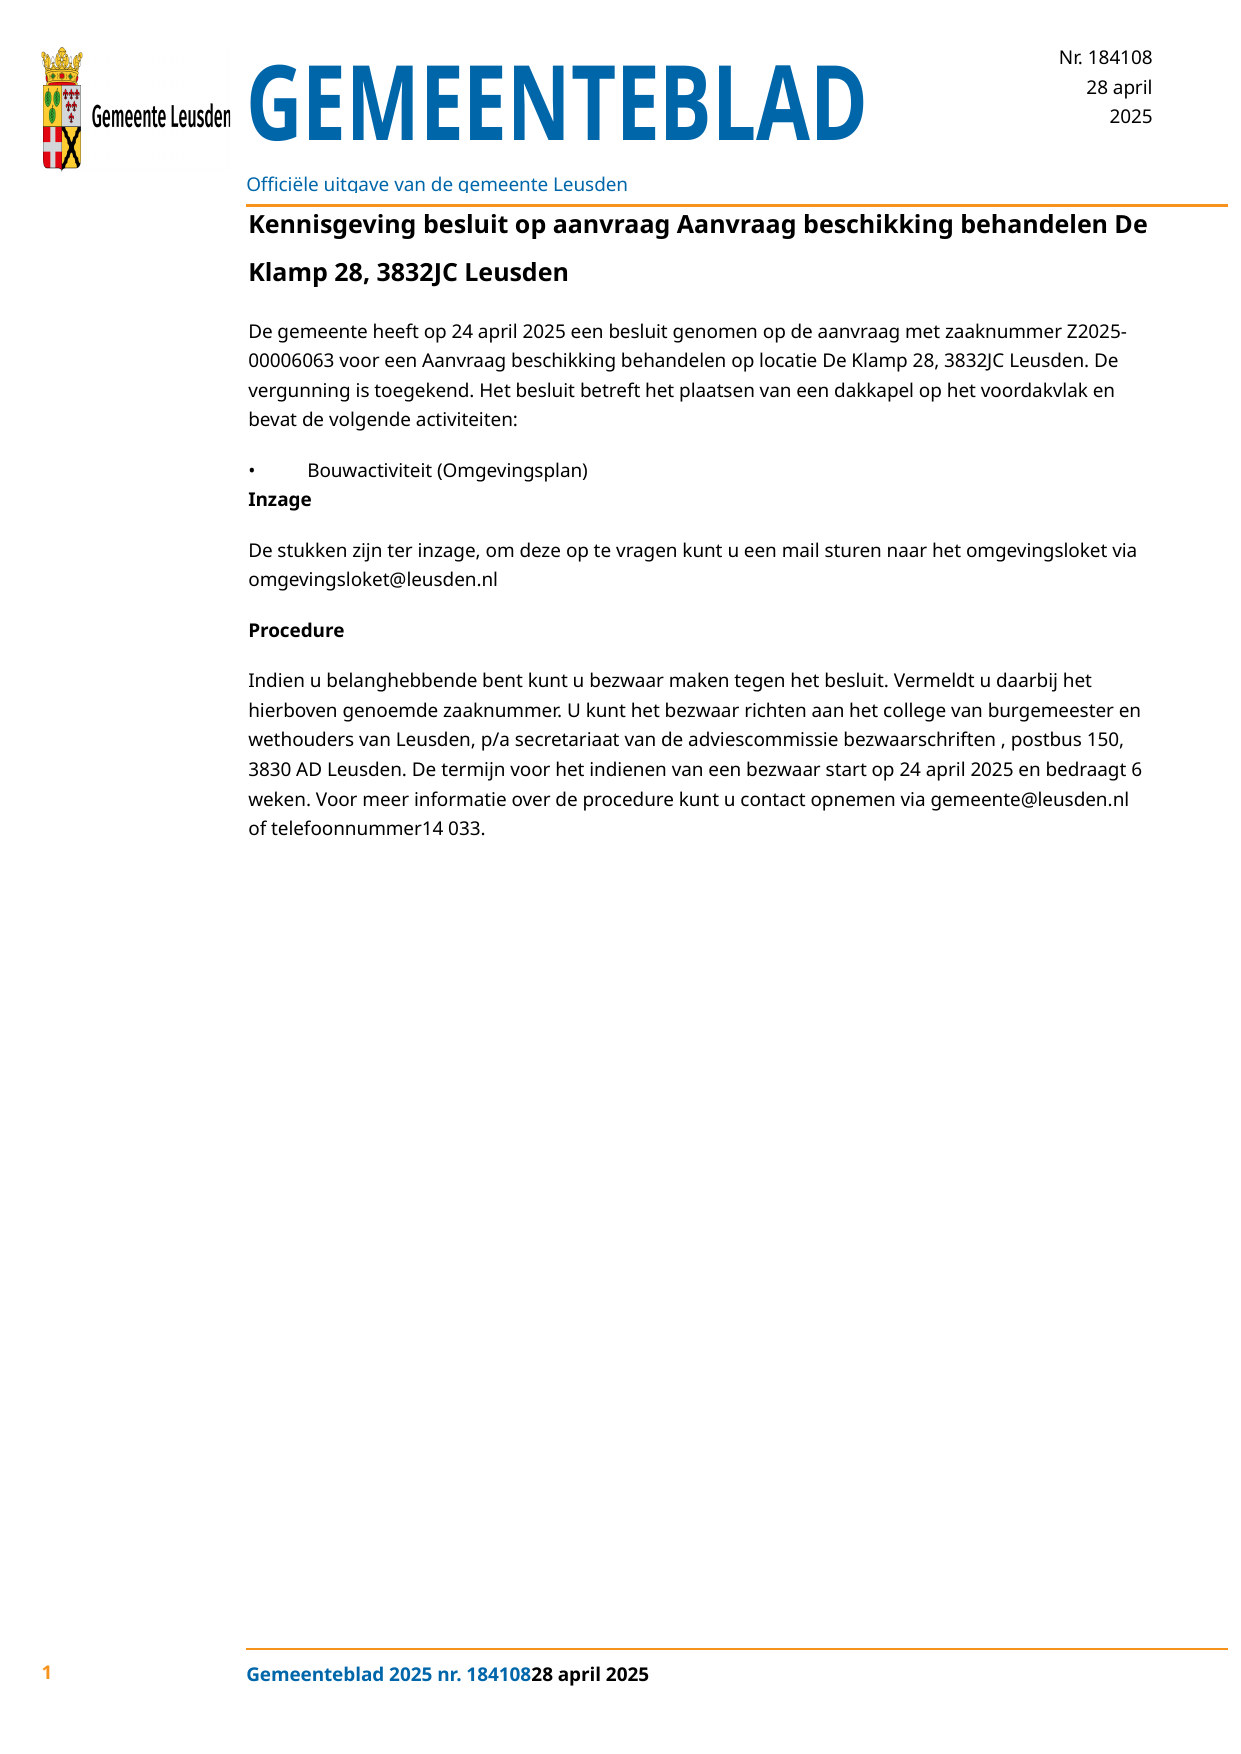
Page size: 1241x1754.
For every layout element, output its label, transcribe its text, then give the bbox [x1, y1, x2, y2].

picture [41, 47, 231, 172]
text De gemeente heeft op 24 april 2025 een besluit genomen op de aanvraag met zaaknummer Z2025-00006063 voor een Aanvraag beschikking behandelen op locatie De Klamp 28, 3832JC Leusden. De vergunning is toegekend. Het besluit betreft het plaatsen van een dakkapel op het voordakvlak en bevat de volgende activiteiten: [248, 318, 1152, 432]
list Bouwactiviteit (Omgevingsplan) [248, 457, 1152, 483]
text De stukken zijn ter inzage, om deze op te vragen kunt u een mail sturen naar het omgevingsloket via omgevingsloket@leusden.nl [248, 537, 1152, 592]
text Indien u belanghebbende bent kunt u bezwaar maken tegen het besluit. Vermeldt u daarbij het hierboven genoemde zaaknummer. U kunt het bezwaar richten aan het college van burgemeester en wethouders van Leusden, p/a secretariaat van de adviescommissie bezwaarschriften , postbus 150, 3830 AD Leusden. De termijn voor het indienen van een bezwaar start op 24 april 2025 en bedraagt 6 weken. Voor meer informatie over de procedure kunt u contact opnemen via gemeente@leusden.nl of telefoonnummer14 033. [248, 667, 1152, 841]
text Procedure [248, 617, 1152, 643]
text Kennisgeving besluit op aanvraag Aanvraag beschikking behandelen De Klamp 28, 3832JC Leusden [248, 207, 1152, 288]
text Inzage [248, 487, 1152, 512]
